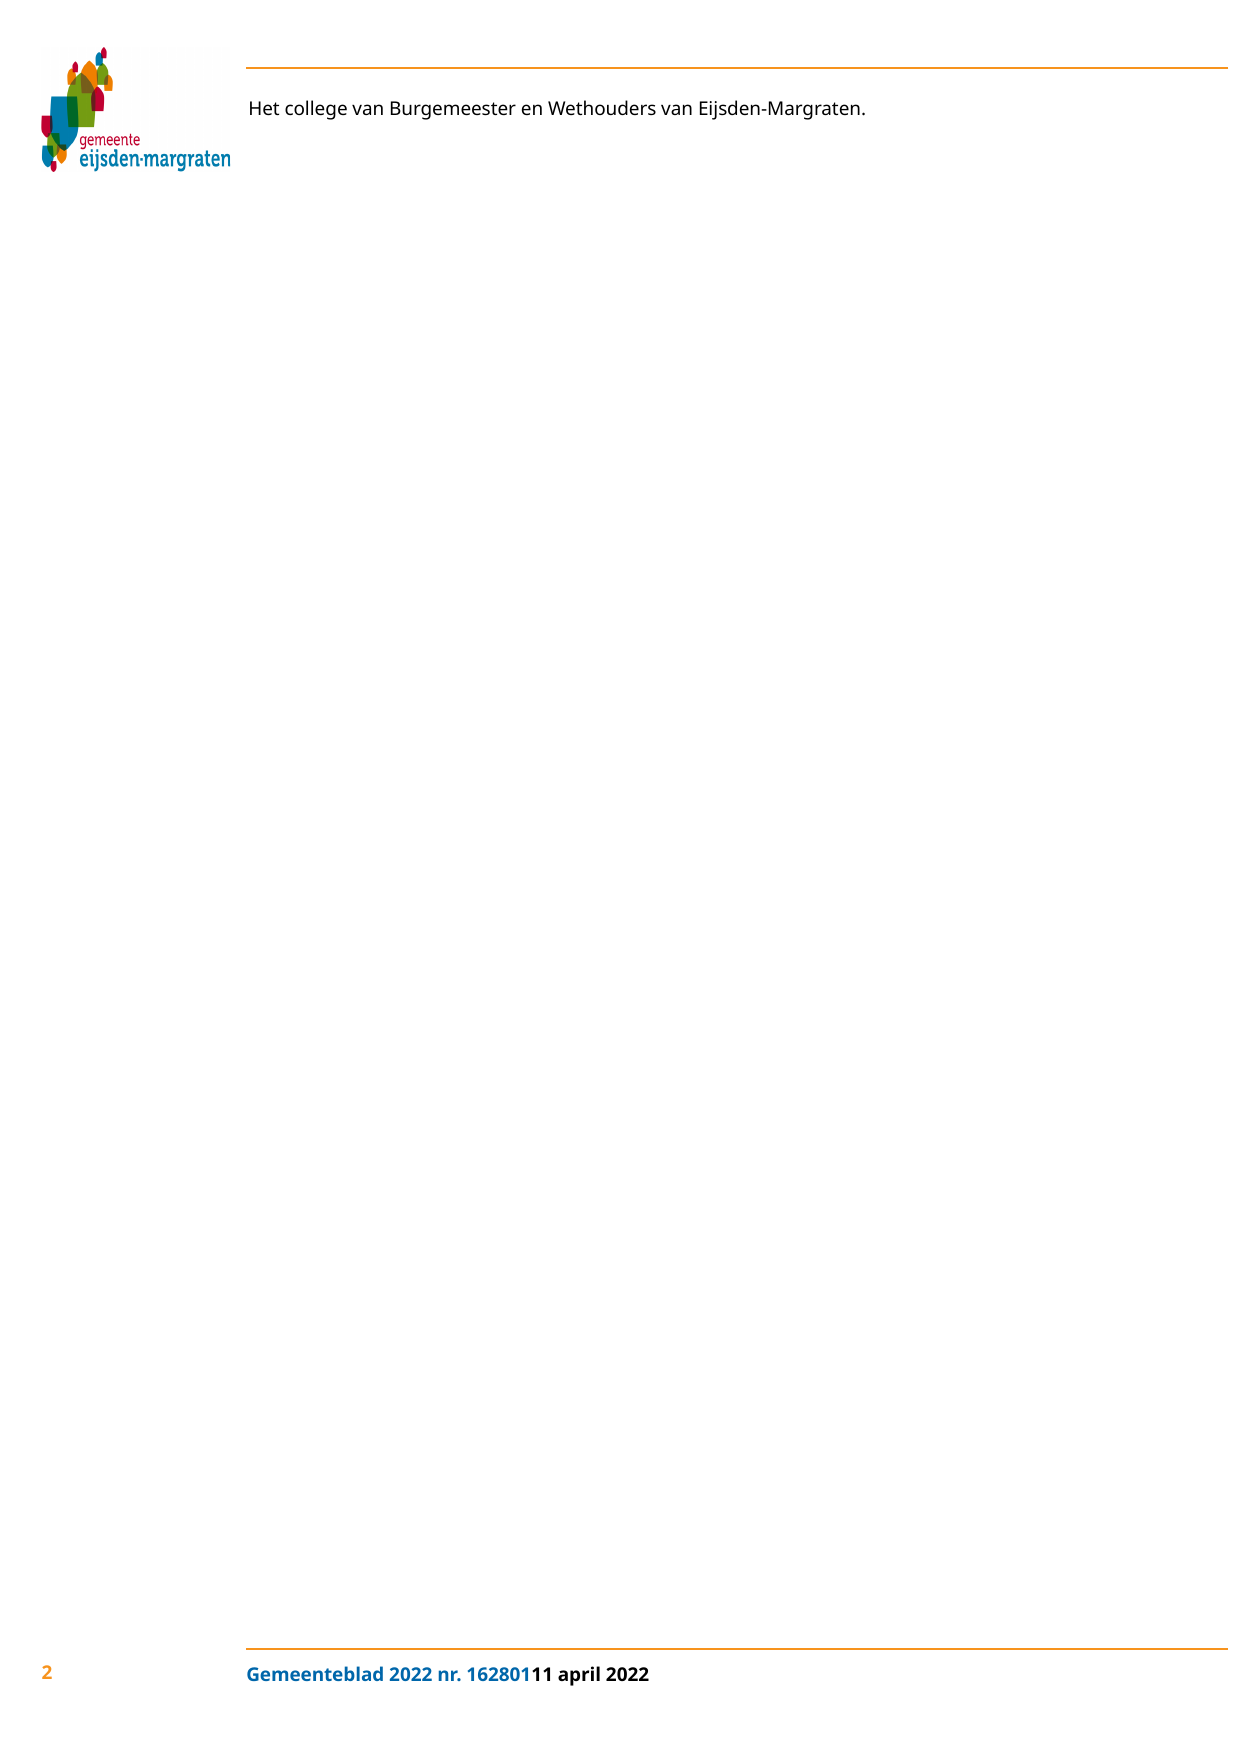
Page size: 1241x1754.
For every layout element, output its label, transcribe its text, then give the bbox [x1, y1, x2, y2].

text Het college van Burgemeester en Wethouders van Eijsden-Margraten. [248, 95, 1152, 121]
picture [41, 47, 231, 172]
